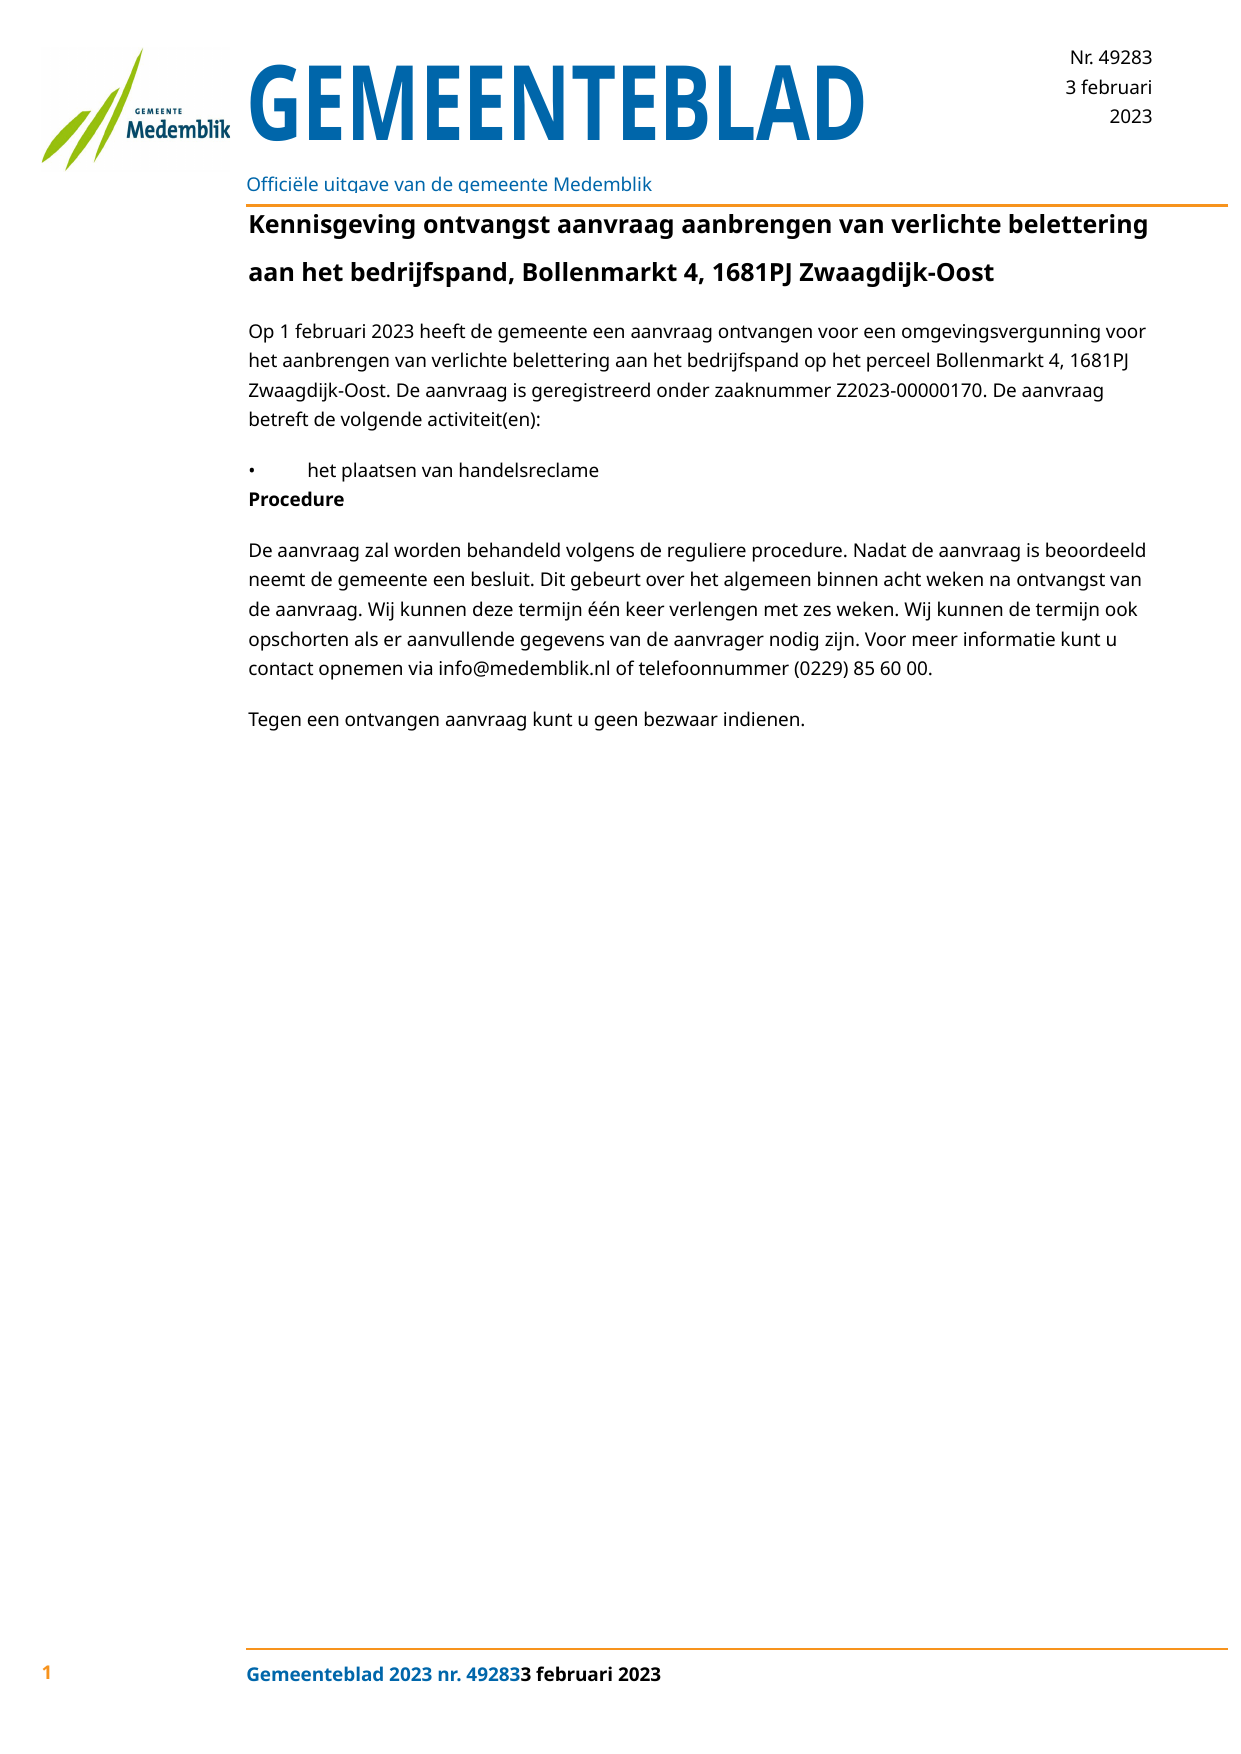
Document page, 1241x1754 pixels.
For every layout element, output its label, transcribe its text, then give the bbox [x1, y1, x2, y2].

text Tegen een ontvangen aanvraag kunt u geen bezwaar indienen. [248, 706, 1152, 732]
text De aanvraag zal worden behandeld volgens de reguliere procedure. Nadat de aanvraag is beoordeeld neemt de gemeente een besluit. Dit gebeurt over het algemeen binnen acht weken na ontvangst van de aanvraag. Wij kunnen deze termijn één keer verlengen met zes weken. Wij kunnen de termijn ook opschorten als er aanvullende gegevens van de aanvrager nodig zijn. Voor meer informatie kunt u contact opnemen via info@medemblik.nl of telefoonnummer (0229) 85 60 00. [248, 537, 1152, 681]
text Kennisgeving ontvangst aanvraag aanbrengen van verlichte belettering aan het bedrijfspand, Bollenmarkt 4, 1681PJ Zwaagdijk-Oost [248, 207, 1152, 288]
list het plaatsen van handelsreclame [248, 457, 1152, 483]
picture [41, 47, 231, 172]
text Procedure [248, 487, 1152, 512]
text Op 1 februari 2023 heeft de gemeente een aanvraag ontvangen voor een omgevingsvergunning voor het aanbrengen van verlichte belettering aan het bedrijfspand op het perceel Bollenmarkt 4, 1681PJ Zwaagdijk-Oost. De aanvraag is geregistreerd onder zaaknummer Z2023-00000170. De aanvraag betreft de volgende activiteit(en): [248, 318, 1152, 432]
